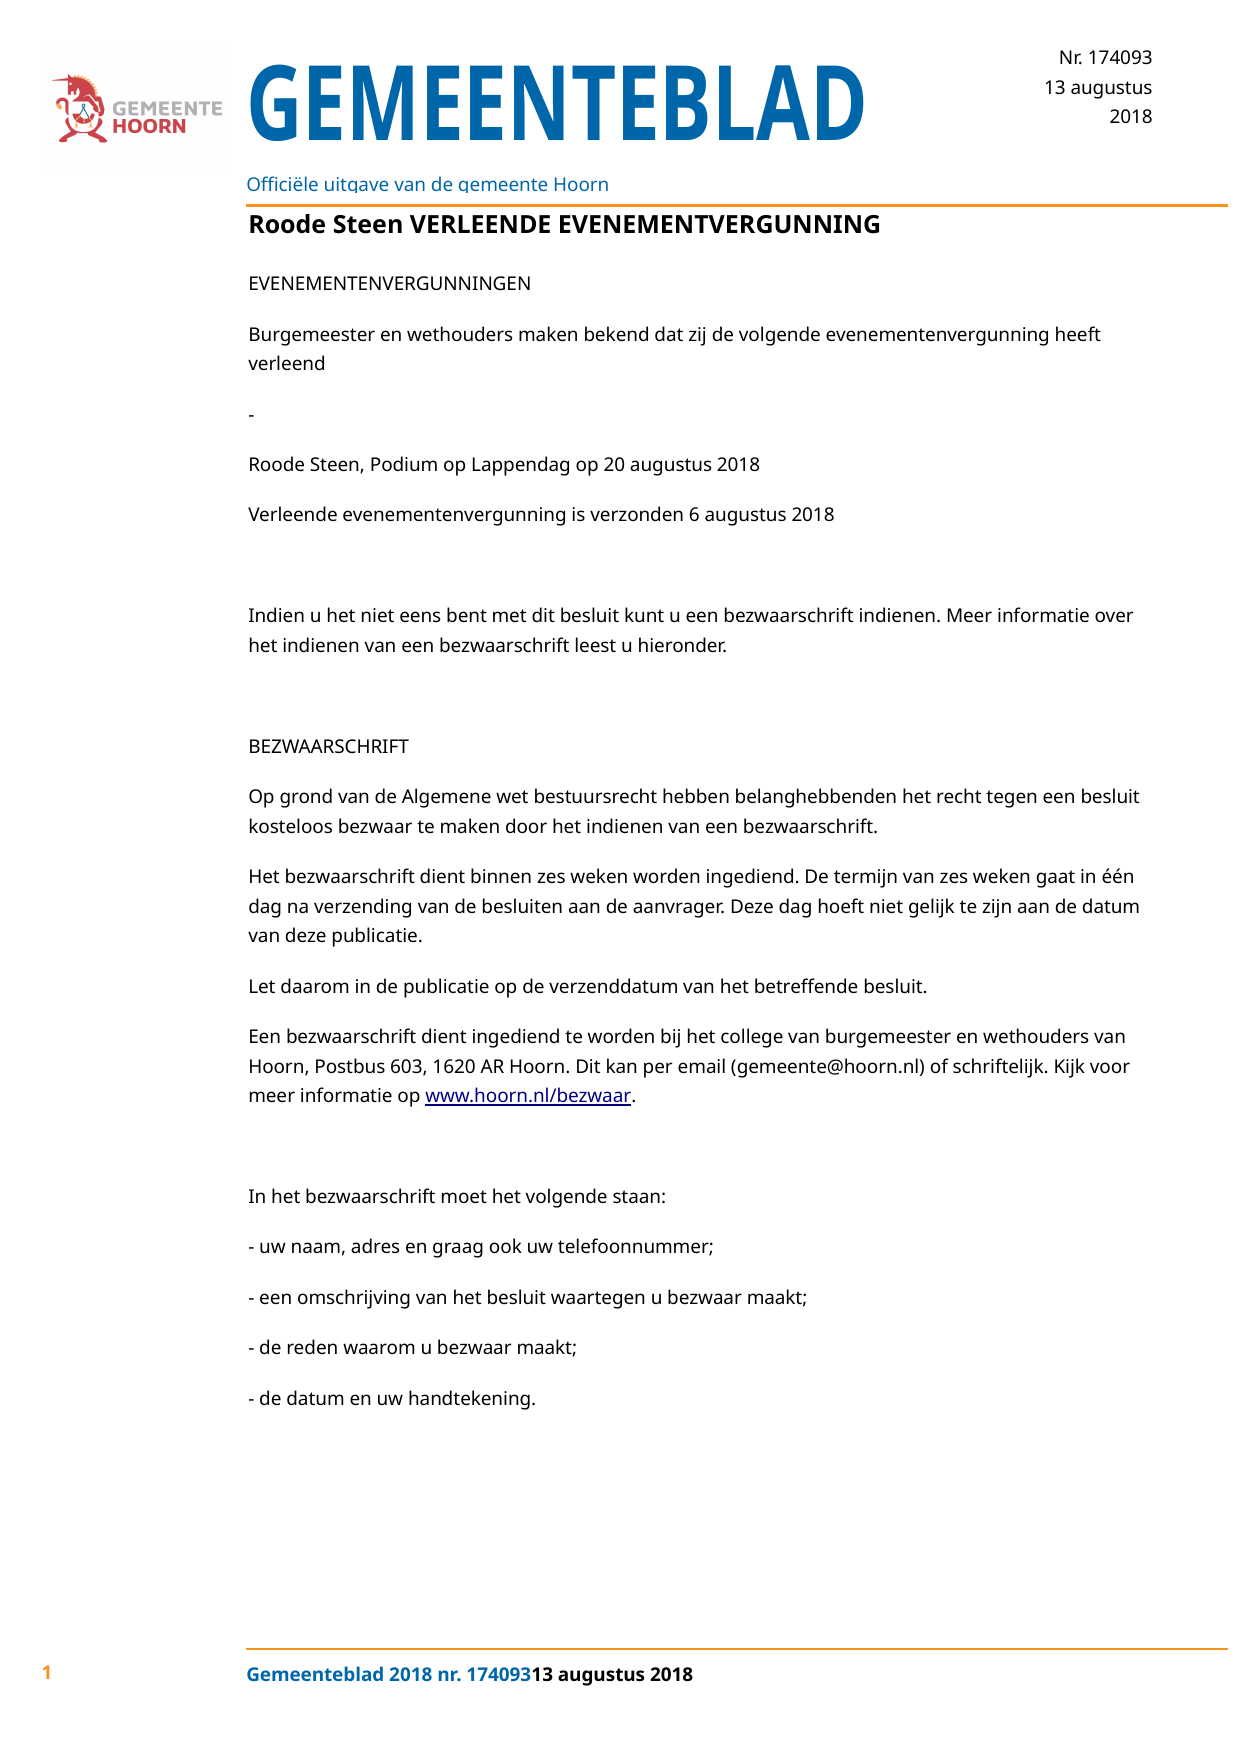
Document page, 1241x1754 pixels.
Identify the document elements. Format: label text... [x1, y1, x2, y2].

text BEZWAARSCHRIFT [248, 733, 1152, 758]
text Indien u het niet eens bent met dit besluit kunt u een bezwaarschrift indienen. Meer informatie over het indienen van een bezwaarschrift leest u hieronder. [248, 602, 1152, 658]
picture [41, 47, 231, 172]
text Op grond van de Algemene wet bestuursrecht hebben belanghebbenden het recht tegen een besluit kosteloos bezwaar te maken door het indienen van een bezwaarschrift. [248, 783, 1152, 838]
text Roode Steen, Podium op Lappendag op 20 augustus 2018 [248, 451, 1152, 477]
text Het bezwaarschrift dient binnen zes weken worden ingediend. De termijn van zes weken gaat in één dag na verzending van de besluiten aan de aanvrager. Deze dag hoeft niet gelijk te zijn aan de datum van deze publicatie. [248, 863, 1152, 948]
text In het bezwaarschrift moet het volgende staan: [248, 1183, 1152, 1209]
text - uw naam, adres en graag ook uw telefoonnummer; [248, 1234, 1152, 1259]
text - de reden waarom u bezwaar maakt; [248, 1334, 1152, 1360]
text Burgemeester en wethouders maken bekend dat zij de volgende evenementenvergunning heeft verleend [248, 321, 1152, 376]
text - de datum en uw handtekening. [248, 1385, 1152, 1411]
text Verleende evenementenvergunning is verzonden 6 augustus 2018 [248, 502, 1152, 527]
text - een omschrijving van het besluit waartegen u bezwaar maakt; [248, 1284, 1152, 1310]
text Roode Steen VERLEENDE EVENEMENTVERGUNNING [248, 207, 1152, 241]
text Let daarom in de publicatie op de verzenddatum van het betreffende besluit. [248, 973, 1152, 998]
text Een bezwaarschrift dient ingediend te worden bij het college van burgemeester en wethouders van Hoorn, Postbus 603, 1620 AR Hoorn. Dit kan per email (gemeente@hoorn.nl) of schriftelijk. Kijk voor meer informatie op www.hoorn.nl/bezwaar. [248, 1023, 1152, 1108]
text EVENEMENTENVERGUNNINGEN [248, 270, 1152, 296]
text - [248, 401, 1152, 426]
